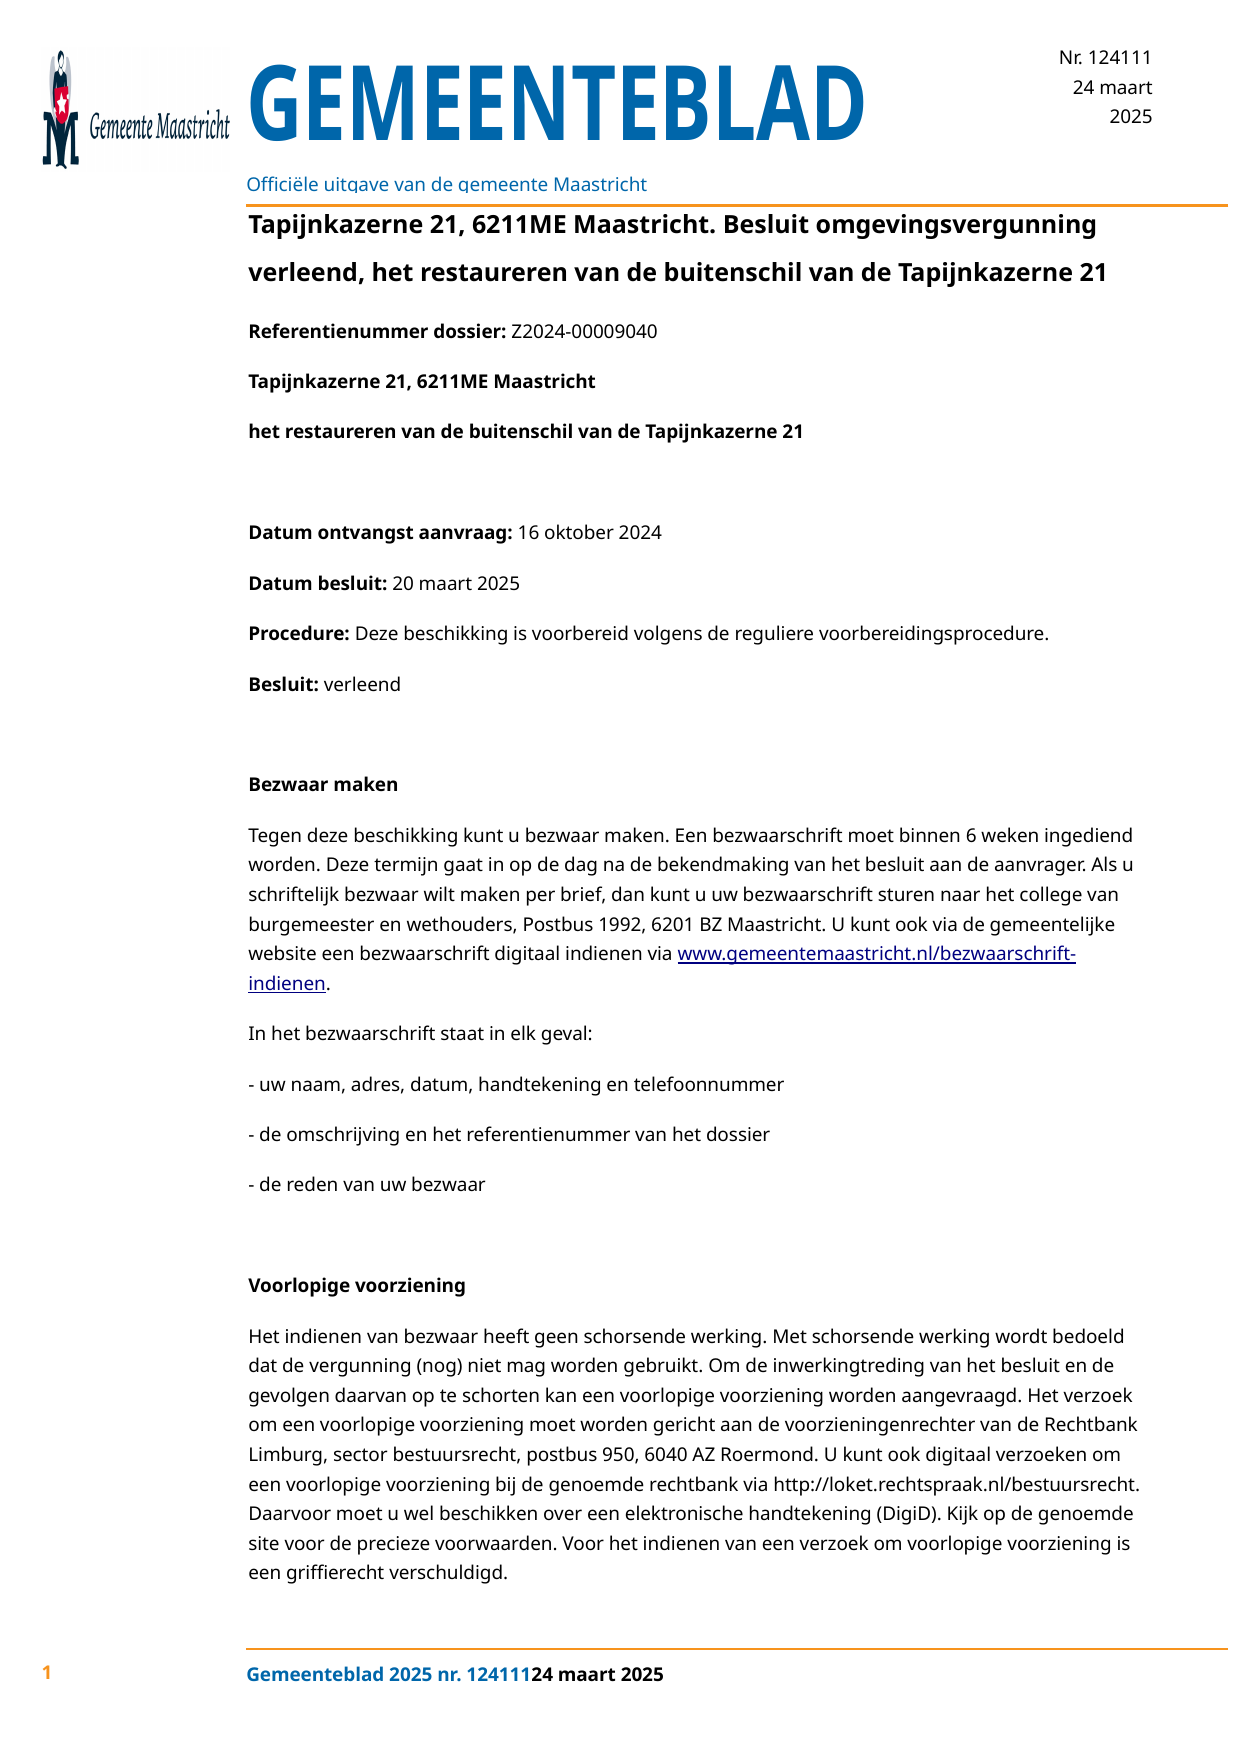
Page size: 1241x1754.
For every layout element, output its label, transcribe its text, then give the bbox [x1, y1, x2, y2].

text Datum besluit: 20 maart 2025 [248, 570, 1152, 596]
text In het bezwaarschrift staat in elk geval: [248, 1020, 1152, 1046]
text Tegen deze beschikking kunt u bezwaar maken. Een bezwaarschrift moet binnen 6 weken ingediend worden. Deze termijn gaat in op de dag na de bekendmaking van het besluit aan de aanvrager. Als u schriftelijk bezwaar wilt maken per brief, dan kunt u uw bezwaarschrift sturen naar het college van burgemeester en wethouders, Postbus 1992, 6201 BZ Maastricht. U kunt ook via de gemeentelijke website een bezwaarschrift digitaal indienen via www.gemeentemaastricht.nl/bezwaarschrift-indienen. [248, 822, 1152, 996]
text Tapijnkazerne 21, 6211ME Maastricht [248, 368, 1152, 394]
text Het indienen van bezwaar heeft geen schorsende werking. Met schorsende werking wordt bedoeld dat de vergunning (nog) niet mag worden gebruikt. Om de inwerkingtreding van het besluit en de gevolgen daarvan op te schorten kan een voorlopige voorziening worden aangevraagd. Het verzoek om een voorlopige voorziening moet worden gericht aan de voorzieningenrechter van de Rechtbank Limburg, sector bestuursrecht, postbus 950, 6040 AZ Roermond. U kunt ook digitaal verzoeken om een voorlopige voorziening bij de genoemde rechtbank via http://loket.rechtspraak.nl/bestuursrecht. Daarvoor moet u wel beschikken over een elektronische handtekening (DigiD). Kijk op de genoemde site voor de precieze voorwaarden. Voor het indienen van een verzoek om voorlopige voorziening is een griffierecht verschuldigd. [248, 1323, 1152, 1585]
text Procedure: Deze beschikking is voorbereid volgens de reguliere voorbereidingsprocedure. [248, 620, 1152, 646]
text Datum ontvangst aanvraag: 16 oktober 2024 [248, 519, 1152, 545]
text - de omschrijving en het referentienummer van het dossier [248, 1121, 1152, 1147]
text het restaureren van de buitenschil van de Tapijnkazerne 21 [248, 419, 1152, 444]
text Voorlopige voorziening [248, 1272, 1152, 1298]
text - de reden van uw bezwaar [248, 1172, 1152, 1197]
picture [41, 47, 231, 172]
text Bezwaar maken [248, 772, 1152, 797]
text Tapijnkazerne 21, 6211ME Maastricht. Besluit omgevingsvergunning verleend, het restaureren van de buitenschil van de Tapijnkazerne 21 [248, 207, 1152, 288]
text - uw naam, adres, datum, handtekening en telefoonnummer [248, 1071, 1152, 1097]
text Besluit: verleend [248, 671, 1152, 697]
text Referentienummer dossier: Z2024-00009040 [248, 318, 1152, 344]
